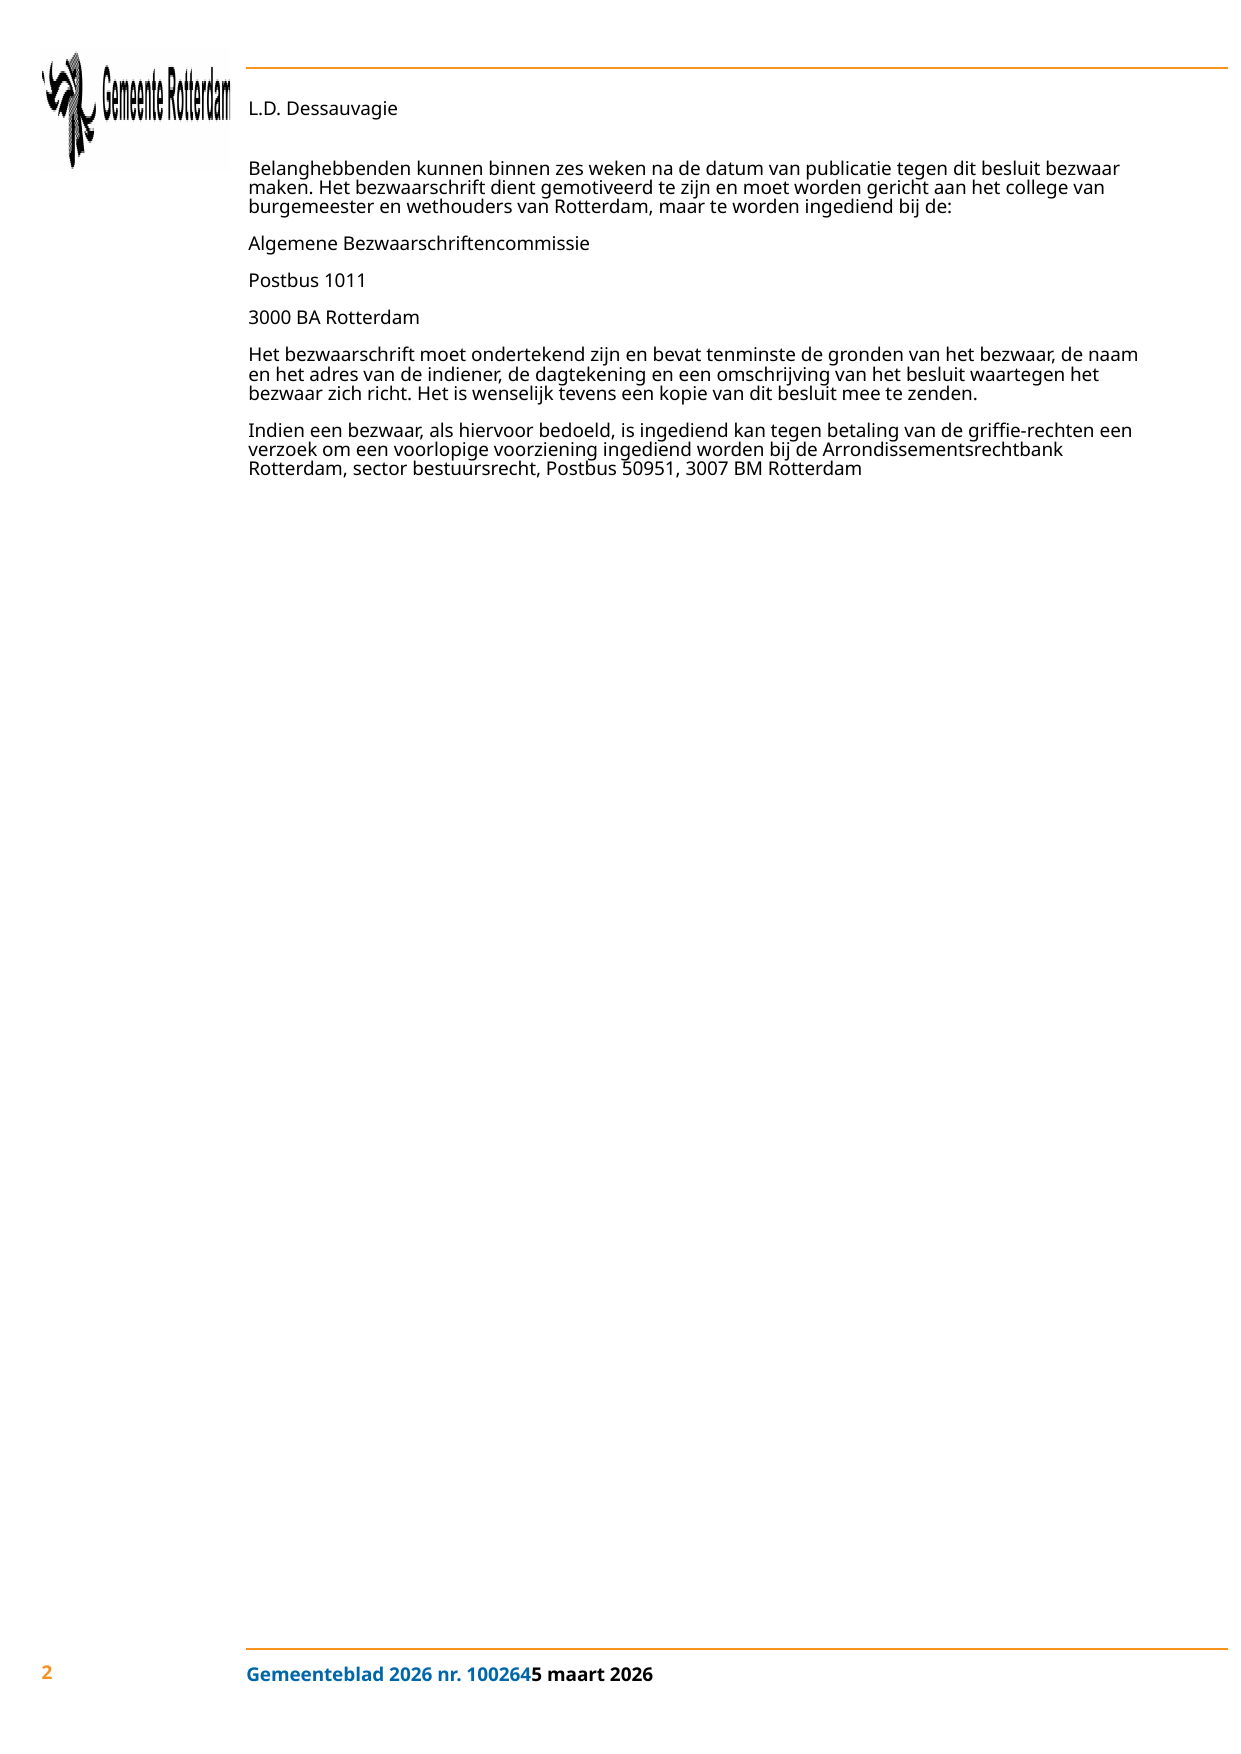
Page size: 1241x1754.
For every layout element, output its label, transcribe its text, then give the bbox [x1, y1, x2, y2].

text Postbus 1011 [248, 272, 1152, 292]
text 3000 BA Rotterdam [248, 309, 1152, 329]
text Indien een bezwaar, als hiervoor bedoeld, is ingediend kan tegen betaling van de griffie-rechten een verzoek om een voorlopige voorziening ingediend worden bij de Arrondissementsrechtbank Rotterdam, sector bestuursrecht, Postbus 50951, 3007 BM Rotterdam [248, 422, 1152, 480]
text Belanghebbenden kunnen binnen zes weken na de datum van publicatie tegen dit besluit bezwaar maken. Het bezwaarschrift dient gemotiveerd te zijn en moet worden gericht aan het college van burgemeester en wethouders van Rotterdam, maar te worden ingediend bij de: [248, 160, 1152, 218]
text L.D. Dessauvagie [248, 95, 1152, 121]
picture [41, 47, 231, 172]
text Het bezwaarschrift moet ondertekend zijn en bevat tenminste de gronden van het bezwaar, de naam en het adres van de indiener, de dagtekening en een omschrijving van het besluit waartegen het bezwaar zich richt. Het is wenselijk tevens een kopie van dit besluit mee te zenden. [248, 346, 1152, 404]
text Algemene Bezwaarschriftencommissie [248, 235, 1152, 255]
